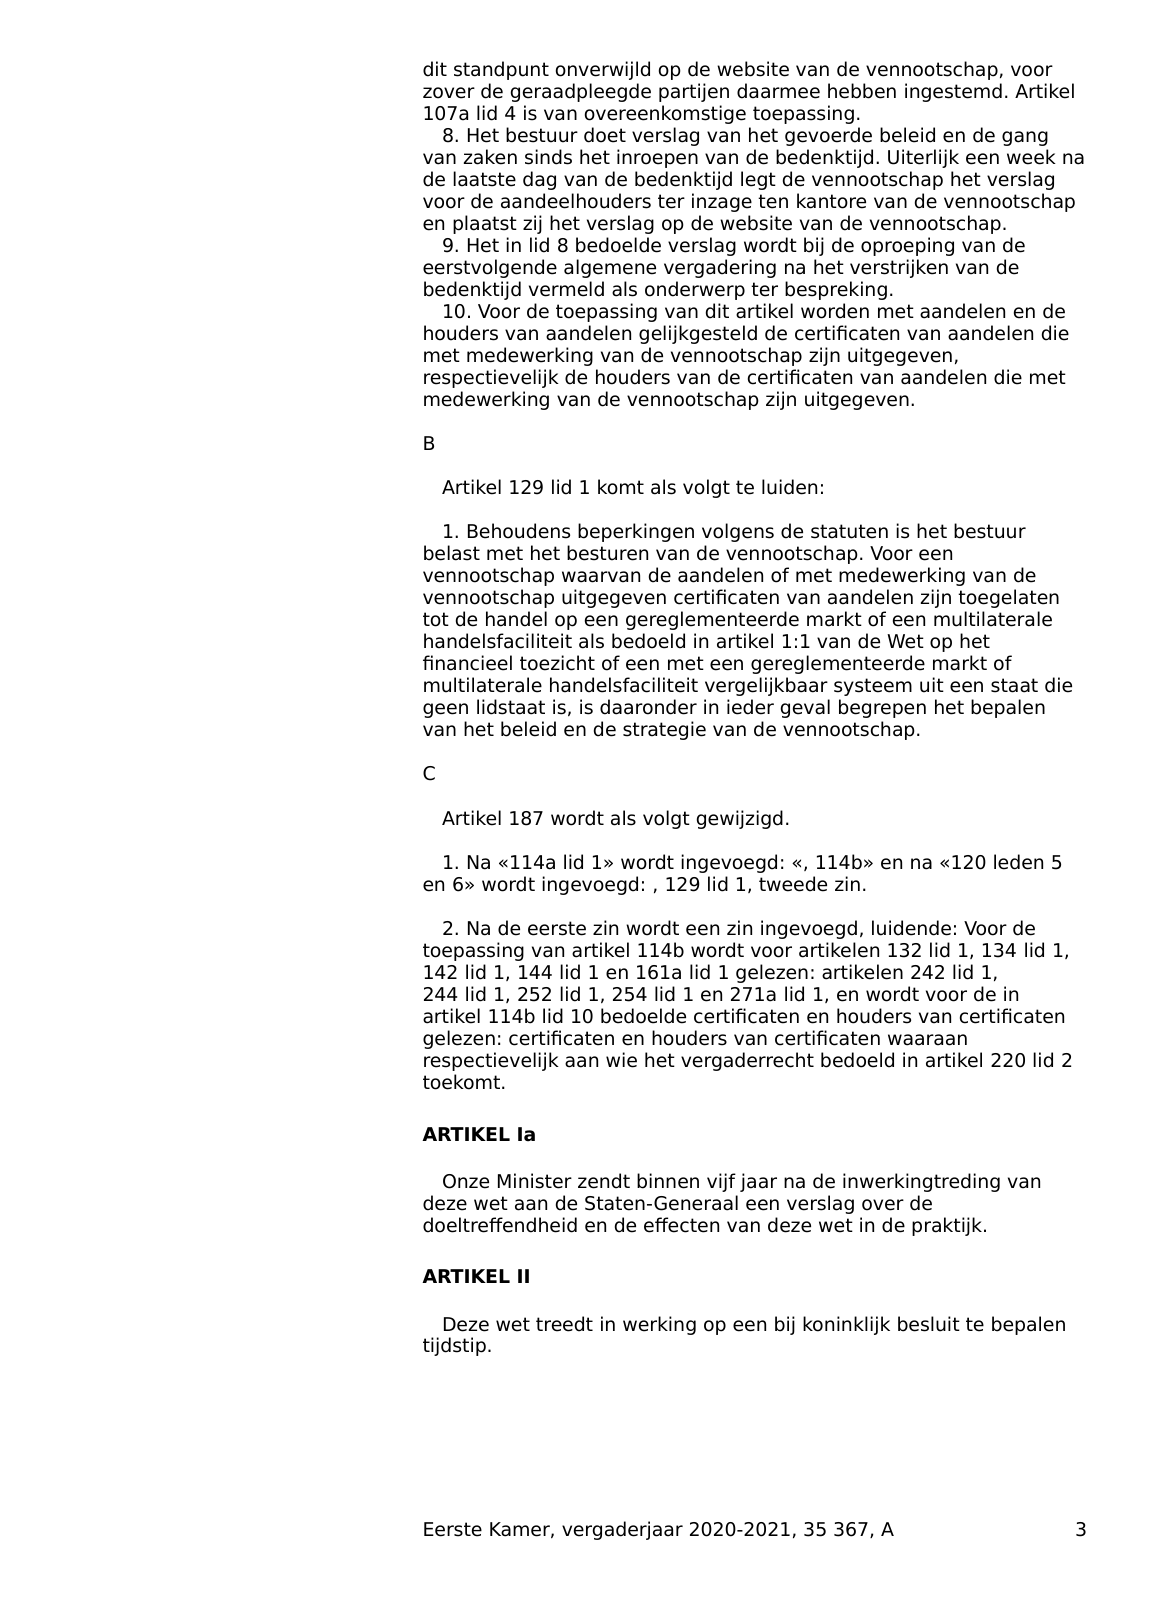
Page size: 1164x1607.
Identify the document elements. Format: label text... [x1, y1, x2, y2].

text B [422, 433, 1087, 455]
text 1. Na «114a lid 1» wordt ingevoegd: «, 114b» en na «120 leden 5 en 6» wordt ingevoegd: , 129 lid 1, tweede zin. [422, 852, 1087, 896]
text Artikel 129 lid 1 komt als volgt te luiden: [422, 477, 1087, 499]
text 1. Behoudens beperkingen volgens de statuten is het bestuur belast met het besturen van de vennootschap. Voor een vennootschap waarvan de aandelen of met medewerking van de vennootschap uitgegeven certificaten van aandelen zijn toegelaten tot de handel op een gereglementeerde markt of een multilaterale handelsfaciliteit als bedoeld in artikel 1:1 van de Wet op het financieel toezicht of een met een gereglementeerde markt of multilaterale handelsfaciliteit vergelijkbaar systeem uit een staat die geen lidstaat is, is daaronder in ieder geval begrepen het bepalen van het beleid en de strategie van de vennootschap. [422, 521, 1087, 741]
text C [422, 763, 1087, 785]
text 8. Het bestuur doet verslag van het gevoerde beleid en de gang van zaken sinds het inroepen van de bedenktijd. Uiterlijk een week na de laatste dag van de bedenktijd legt de vennootschap het verslag voor de aandeelhouders ter inzage ten kantore van de vennootschap en plaatst zij het verslag op de website van de vennootschap. [422, 125, 1087, 235]
text 9. Het in lid 8 bedoelde verslag wordt bij de oproeping van de eerstvolgende algemene vergadering na het verstrijken van de bedenktijd vermeld als onderwerp ter bespreking. [422, 235, 1087, 301]
text 10. Voor de toepassing van dit artikel worden met aandelen en de houders van aandelen gelijkgesteld de certificaten van aandelen die met medewerking van de vennootschap zijn uitgegeven, respectievelijk de houders van de certificaten van aandelen die met medewerking van de vennootschap zijn uitgegeven. [422, 301, 1087, 411]
subtitle ARTIKEL Ia [422, 1123, 1087, 1146]
text 2. Na de eerste zin wordt een zin ingevoegd, luidende: Voor de toepassing van artikel 114b wordt voor artikelen 132 lid 1, 134 lid 1, 142 lid 1, 144 lid 1 en 161a lid 1 gelezen: artikelen 242 lid 1, 244 lid 1, 252 lid 1, 254 lid 1 en 271a lid 1, en wordt voor de in artikel 114b lid 10 bedoelde certificaten en houders van certificaten gelezen: certificaten en houders van certificaten waaraan respectievelijk aan wie het vergaderrecht bedoeld in artikel 220 lid 2 toekomt. [422, 918, 1087, 1093]
text Onze Minister zendt binnen vijf jaar na de inwerkingtreding van deze wet aan de Staten-Generaal een verslag over de doeltreffendheid en de effecten van deze wet in de praktijk. [422, 1171, 1087, 1236]
text Artikel 187 wordt als volgt gewijzigd. [422, 807, 1087, 829]
subtitle ARTIKEL II [422, 1266, 1087, 1288]
text Deze wet treedt in werking op een bij koninklijk besluit te bepalen tijdstip. [422, 1313, 1087, 1357]
text dit standpunt onverwijld op de website van de vennootschap, voor zover de geraadpleegde partijen daarmee hebben ingestemd. Artikel 107a lid 4 is van overeenkomstige toepassing. [422, 59, 1087, 125]
